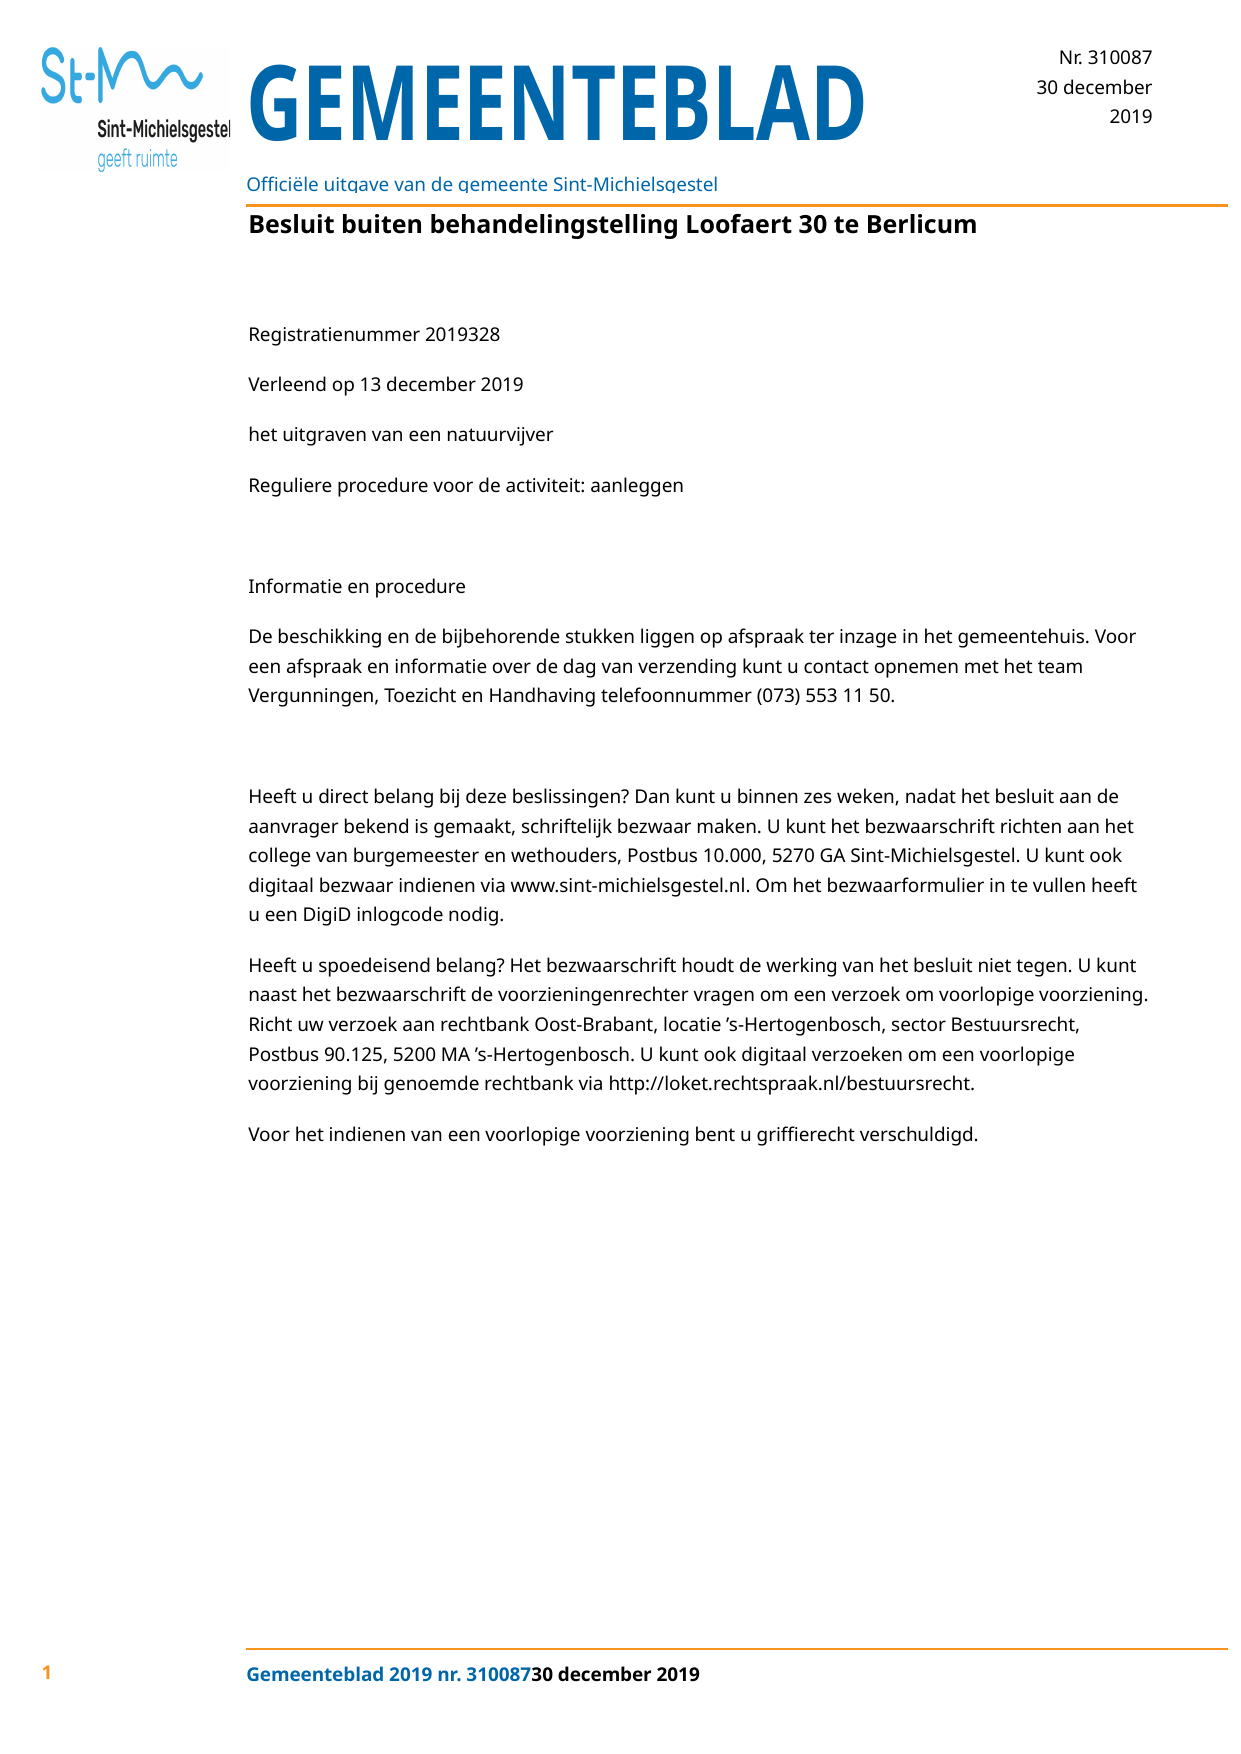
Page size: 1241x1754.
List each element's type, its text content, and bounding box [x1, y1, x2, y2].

text Voor het indienen van een voorlopige voorziening bent u griffierecht verschuldigd. [248, 1121, 1152, 1146]
picture [41, 47, 231, 172]
text Registratienummer 2019328 [248, 321, 1152, 346]
text Informatie en procedure [248, 573, 1152, 598]
text Besluit buiten behandelingstelling Loofaert 30 te Berlicum [248, 207, 1152, 241]
text Verleend op 13 december 2019 [248, 371, 1152, 397]
text het uitgraven van een natuurvijver [248, 422, 1152, 447]
text Heeft u spoedeisend belang? Het bezwaarschrift houdt de werking van het besluit niet tegen. U kunt naast het bezwaarschrift de voorzieningenrechter vragen om een verzoek om voorlopige voorziening. Richt uw verzoek aan rechtbank Oost-Brabant, locatie ’s-Hertogenbosch, sector Bestuursrecht, Postbus 90.125, 5200 MA ’s-Hertogenbosch. U kunt ook digitaal verzoeken om een voorlopige voorziening bij genoemde rechtbank via http://loket.rechtspraak.nl/bestuursrecht. [248, 952, 1152, 1096]
text Reguliere procedure voor de activiteit: aanleggen [248, 472, 1152, 498]
text De beschikking en de bijbehorende stukken liggen op afspraak ter inzage in het gemeentehuis. Voor een afspraak en informatie over de dag van verzending kunt u contact opnemen met het team Vergunningen, Toezicht en Handhaving telefoonnummer (073) 553 11 50. [248, 623, 1152, 708]
text Heeft u direct belang bij deze beslissingen? Dan kunt u binnen zes weken, nadat het besluit aan de aanvrager bekend is gemaakt, schriftelijk bezwaar maken. U kunt het bezwaarschrift richten aan het college van burgemeester en wethouders, Postbus 10.000, 5270 GA Sint-Michielsgestel. U kunt ook digitaal bezwaar indienen via www.sint-michielsgestel.nl. Om het bezwaarformulier in te vullen heeft u een DigiD inlogcode nodig. [248, 783, 1152, 927]
